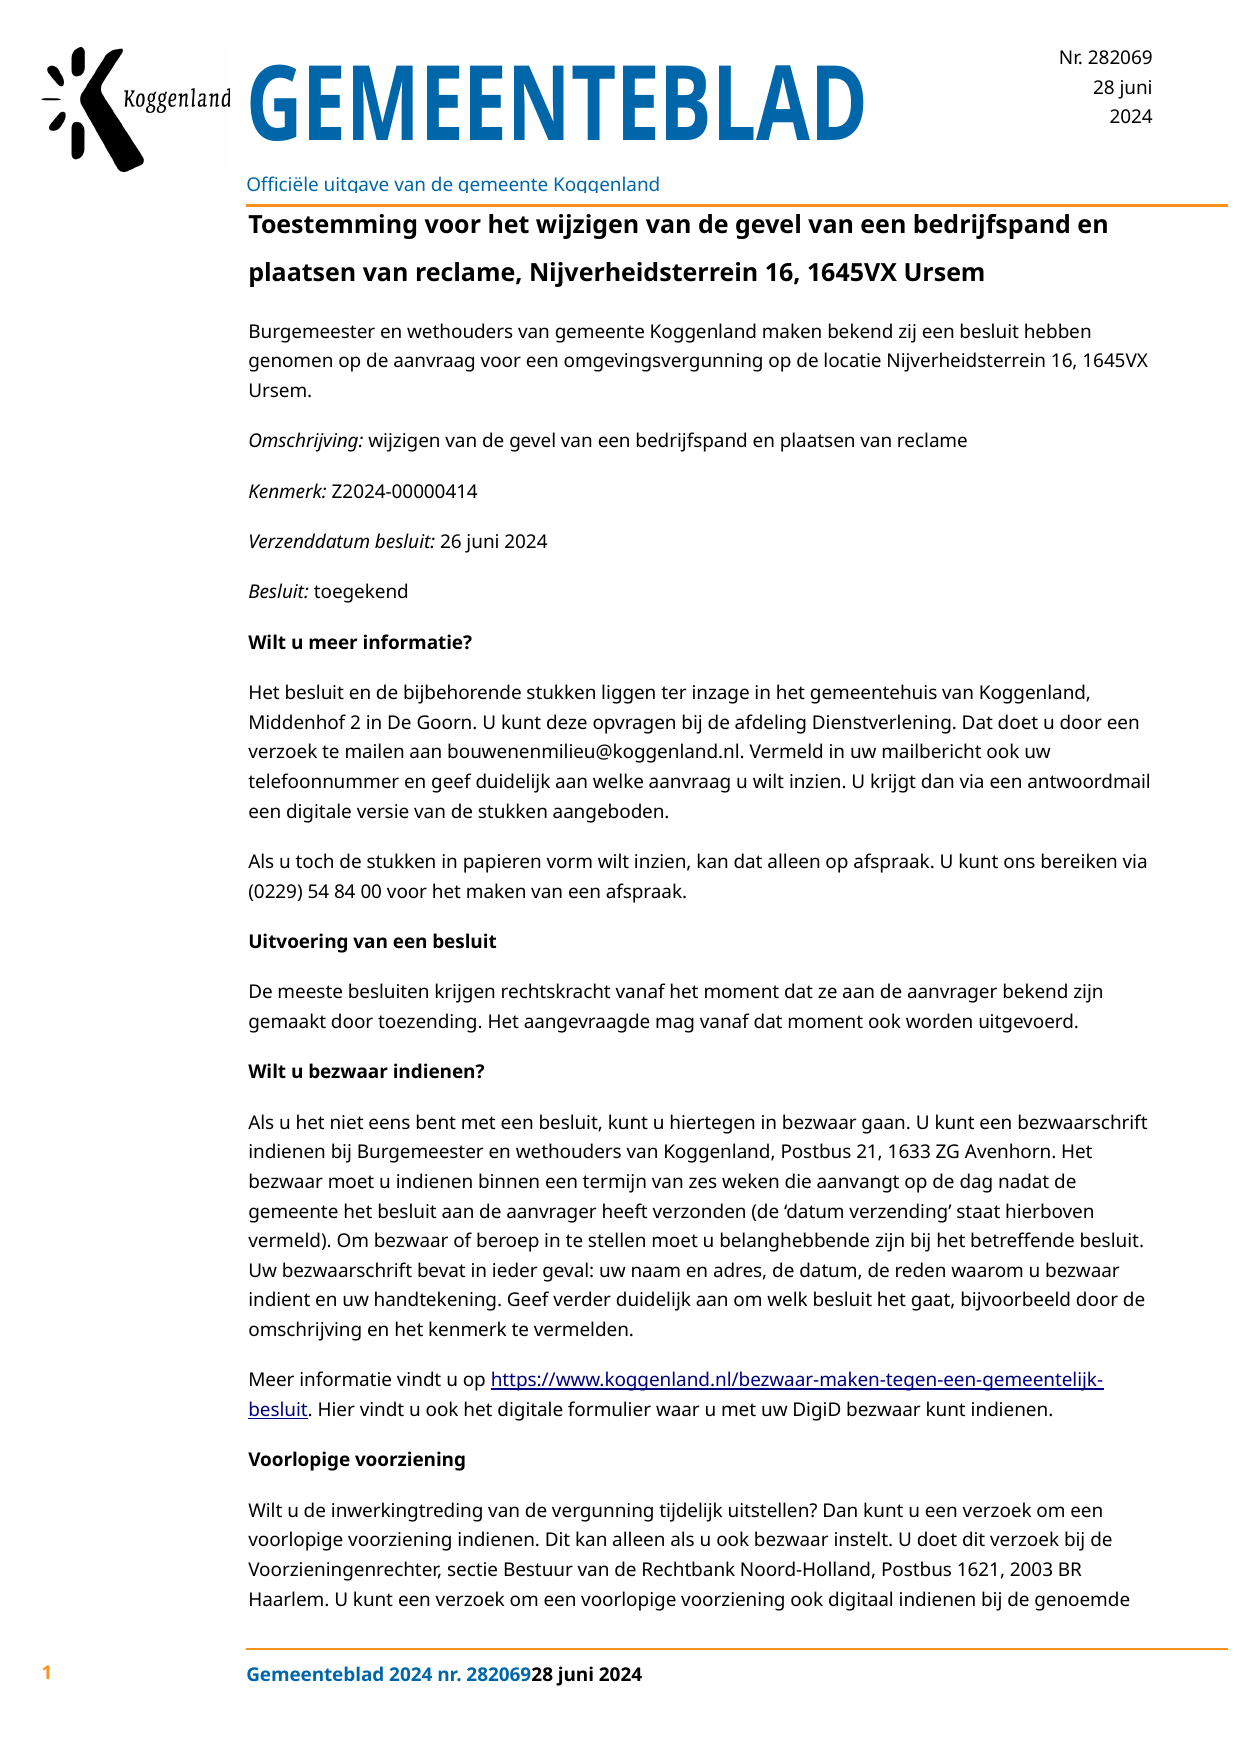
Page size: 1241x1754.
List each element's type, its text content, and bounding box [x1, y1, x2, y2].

text Besluit: toegekend [248, 579, 1152, 604]
picture [41, 47, 231, 172]
text Verzenddatum besluit: 26 juni 2024 [248, 528, 1152, 554]
text Kenmerk: Z2024-00000414 [248, 478, 1152, 504]
text Wilt u bezwaar indienen? [248, 1059, 1152, 1084]
text Burgemeester en wethouders van gemeente Koggenland maken bekend zij een besluit hebben genomen op de aanvraag voor een omgevingsvergunning op de locatie Nijverheidsterrein 16, 1645VX Ursem. [248, 318, 1152, 403]
text Als u het niet eens bent met een besluit, kunt u hiertegen in bezwaar gaan. U kunt een bezwaarschrift indienen bij Burgemeester en wethouders van Koggenland, Postbus 21, 1633 ZG Avenhorn. Het bezwaar moet u indienen binnen een termijn van zes weken die aanvangt op de dag nadat de gemeente het besluit aan de aanvrager heeft verzonden (de ‘datum verzending’ staat hierboven vermeld). Om bezwaar of beroep in te stellen moet u belanghebbende zijn bij het betreffende besluit. Uw bezwaarschrift bevat in ieder geval: uw naam en adres, de datum, de reden waarom u bezwaar indient en uw handtekening. Geef verder duidelijk aan om welk besluit het gaat, bijvoorbeeld door de omschrijving en het kenmerk te vermelden. [248, 1109, 1152, 1342]
text Voorlopige voorziening [248, 1447, 1152, 1472]
text De meeste besluiten krijgen rechtskracht vanaf het moment dat ze aan de aanvrager bekend zijn gemaakt door toezending. Het aangevraagde mag vanaf dat moment ook worden uitgevoerd. [248, 979, 1152, 1034]
text Wilt u de inwerkingtreding van de vergunning tijdelijk uitstellen? Dan kunt u een verzoek om een voorlopige voorziening indienen. Dit kan alleen als u ook bezwaar instelt. U doet dit verzoek bij de Voorzieningenrechter, sectie Bestuur van de Rechtbank Noord-Holland, Postbus 1621, 2003 BR Haarlem. U kunt een verzoek om een voorlopige voorziening ook digitaal indienen bij de genoemde [248, 1497, 1152, 1612]
text Wilt u meer informatie? [248, 629, 1152, 655]
text Toestemming voor het wijzigen van de gevel van een bedrijfspand en plaatsen van reclame, Nijverheidsterrein 16, 1645VX Ursem [248, 207, 1152, 288]
text Uitvoering van een besluit [248, 928, 1152, 954]
text Meer informatie vindt u op https://www.koggenland.nl/bezwaar-maken-tegen-een-gemeentelijk-besluit. Hier vindt u ook het digitale formulier waar u met uw DigiD bezwaar kunt indienen. [248, 1367, 1152, 1422]
text Omschrijving: wijzigen van de gevel van een bedrijfspand en plaatsen van reclame [248, 427, 1152, 453]
text Als u toch de stukken in papieren vorm wilt inzien, kan dat alleen op afspraak. U kunt ons bereiken via (0229) 54 84 00 voor het maken van een afspraak. [248, 848, 1152, 904]
text Het besluit en de bijbehorende stukken liggen ter inzage in het gemeentehuis van Koggenland, Middenhof 2 in De Goorn. U kunt deze opvragen bij de afdeling Dienstverlening. Dat doet u door een verzoek te mailen aan bouwenenmilieu@koggenland.nl. Vermeld in uw mailbericht ook uw telefoonnummer en geef duidelijk aan welke aanvraag u wilt inzien. U krijgt dan via een antwoordmail een digitale versie van de stukken aangeboden. [248, 679, 1152, 824]
